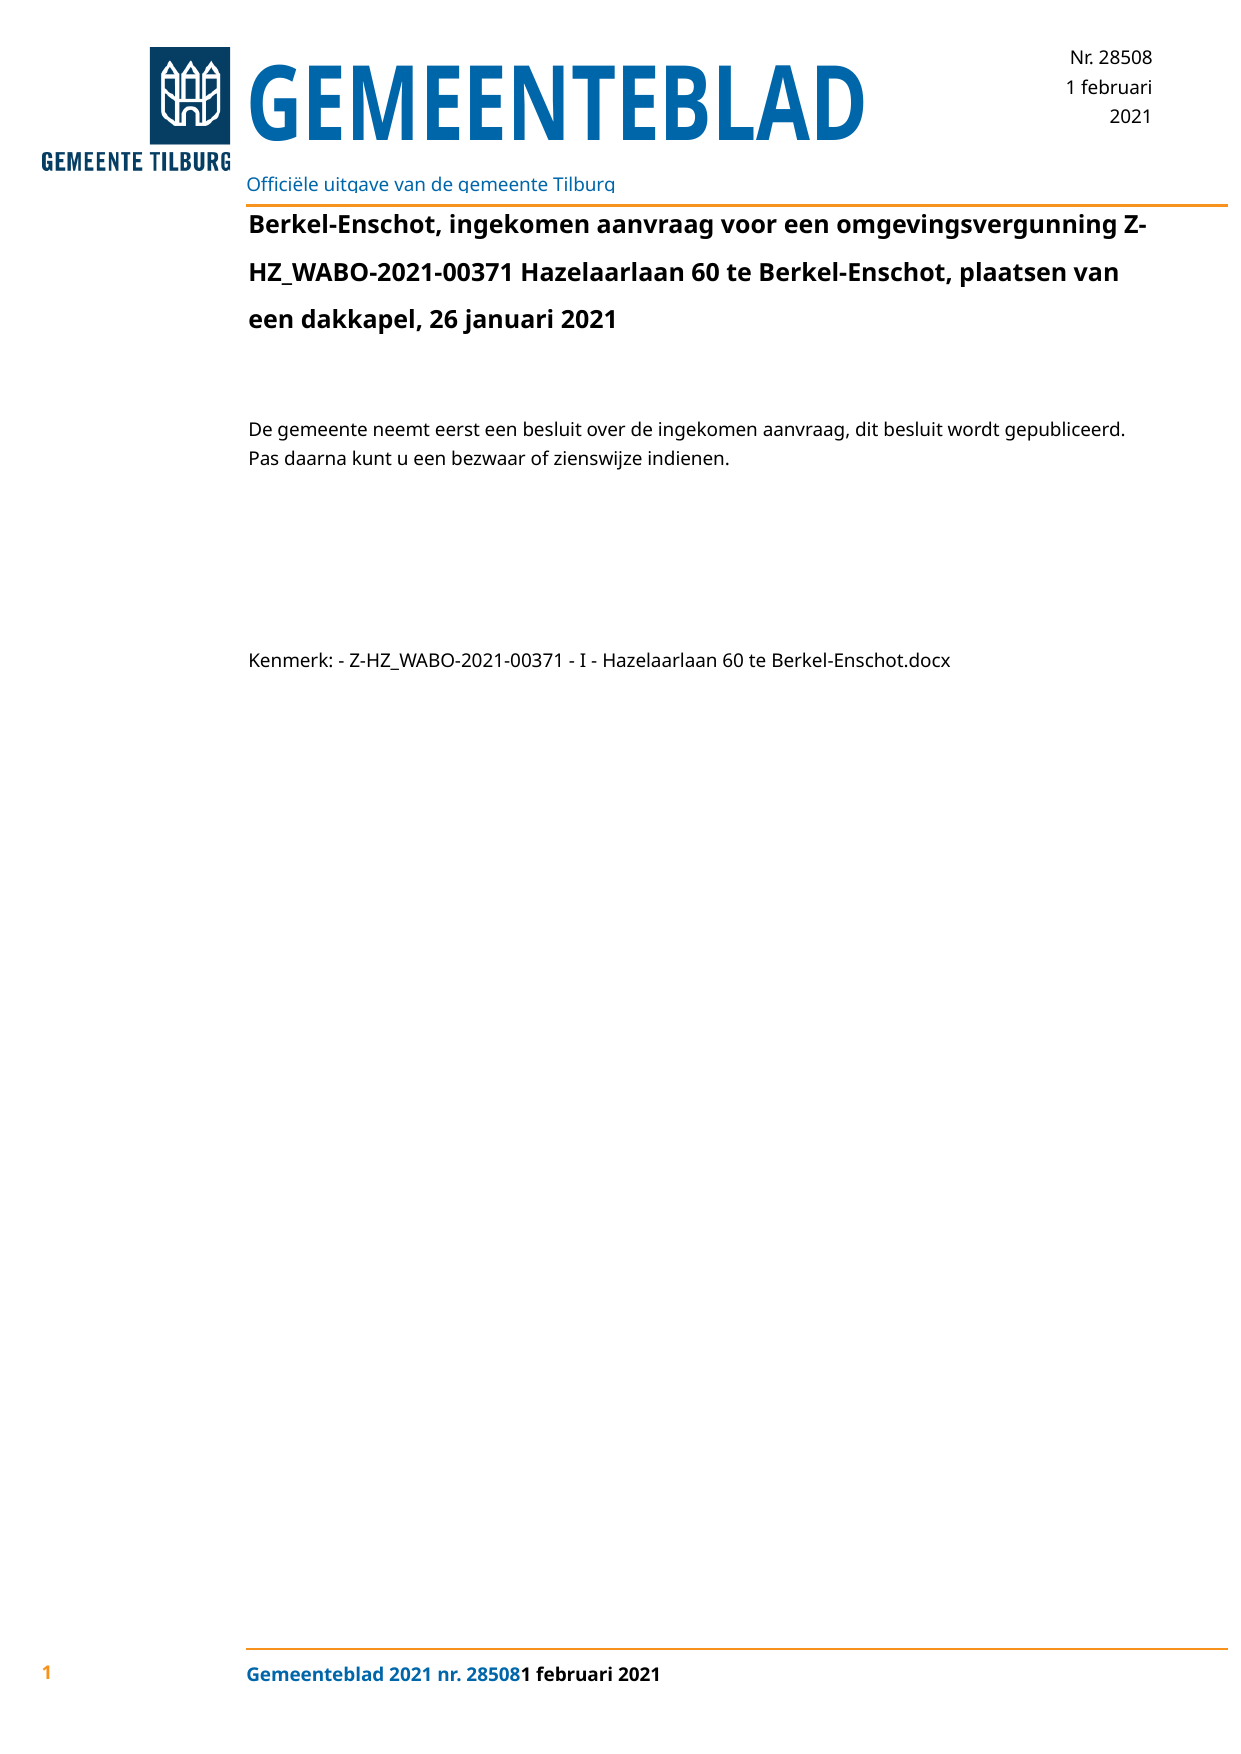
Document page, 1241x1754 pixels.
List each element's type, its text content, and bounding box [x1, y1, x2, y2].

picture [41, 47, 231, 172]
text Berkel-Enschot, ingekomen aanvraag voor een omgevingsvergunning Z-HZ_WABO-2021-00371 Hazelaarlaan 60 te Berkel-Enschot, plaatsen van een dakkapel, 26 januari 2021 [248, 207, 1152, 336]
text Kenmerk: - Z-HZ_WABO-2021-00371 - I - Hazelaarlaan 60 te Berkel-Enschot.docx [248, 647, 1152, 673]
text De gemeente neemt eerst een besluit over de ingekomen aanvraag, dit besluit wordt gepubliceerd. Pas daarna kunt u een bezwaar of zienswijze indienen. [248, 416, 1152, 471]
